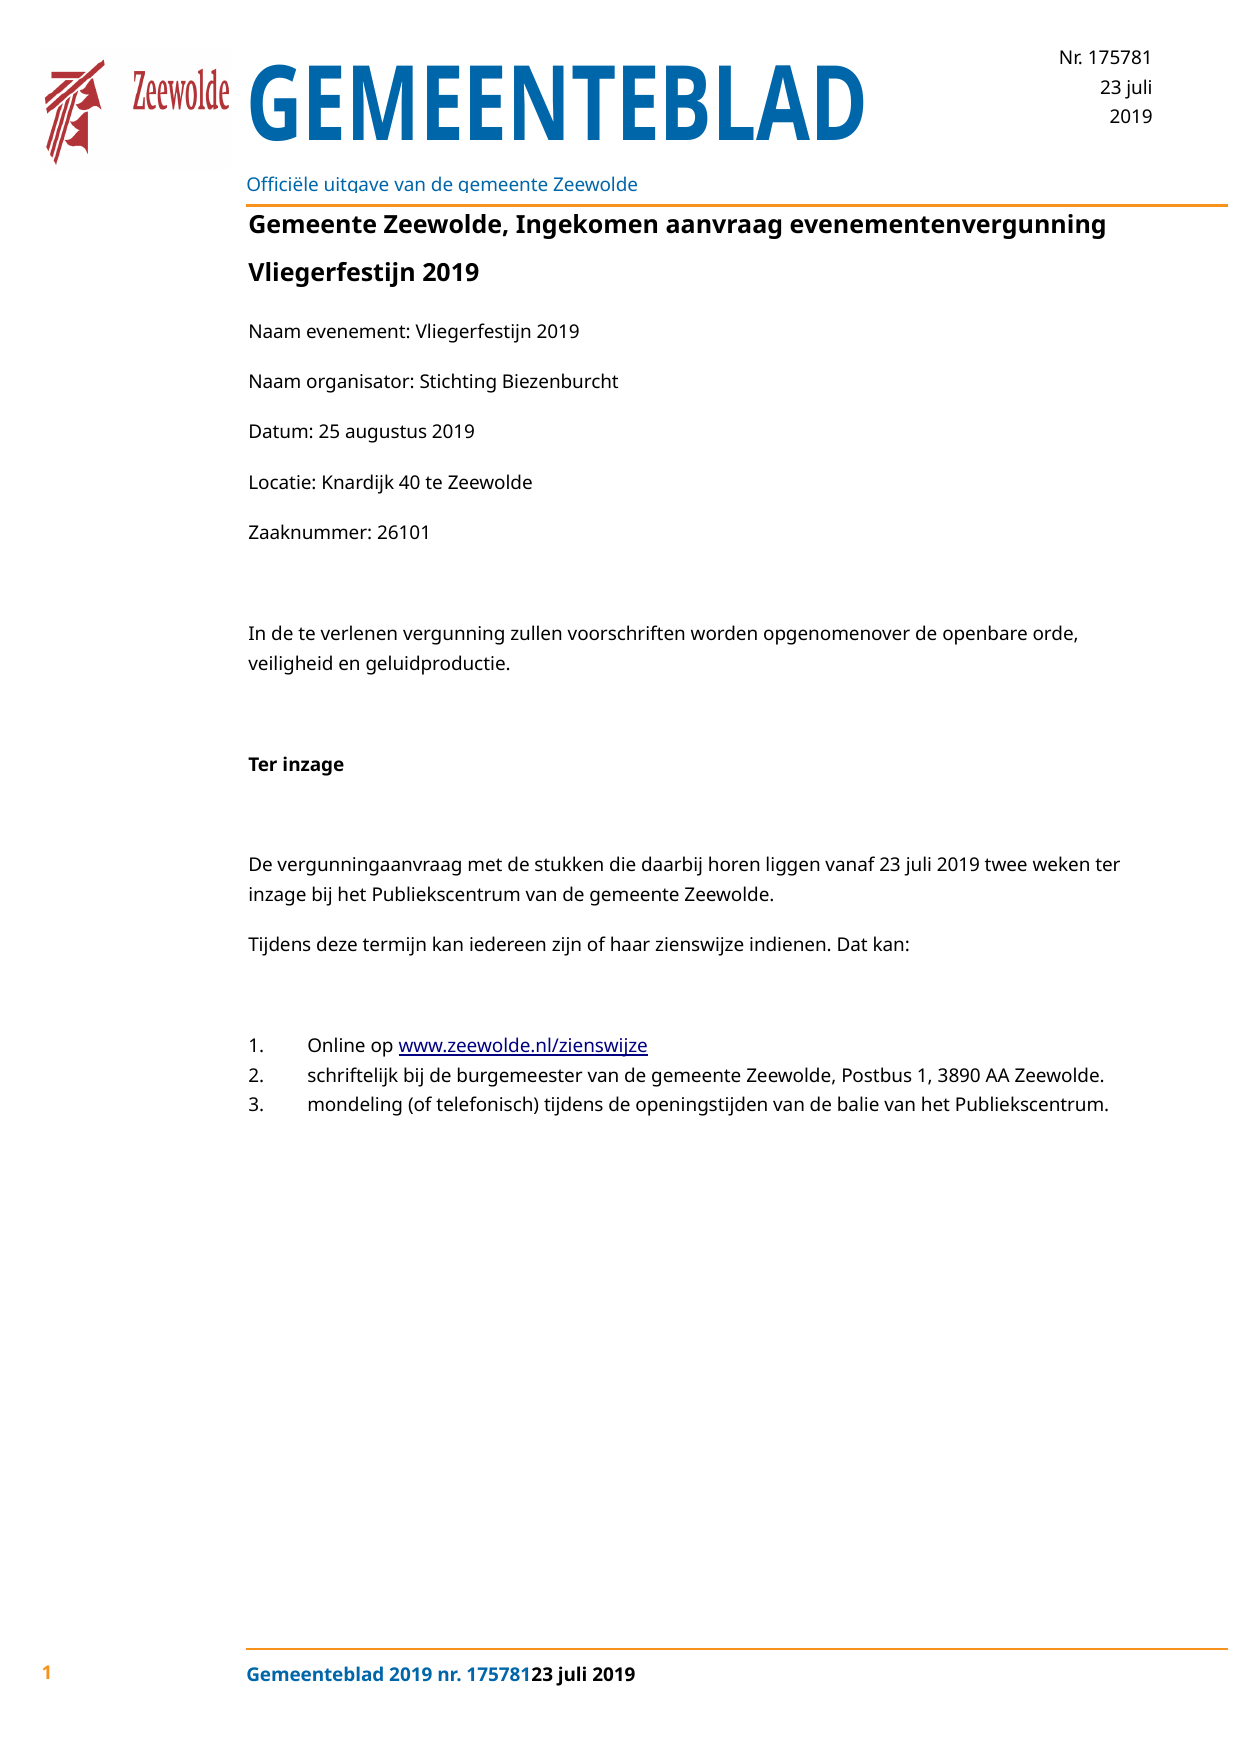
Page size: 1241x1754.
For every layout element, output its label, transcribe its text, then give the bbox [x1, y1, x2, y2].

list mondeling (of telefonisch) tijdens de openingstijden van de balie van het Publiekscentrum. [248, 1092, 1152, 1117]
text Tijdens deze termijn kan iedereen zijn of haar zienswijze indienen. Dat kan: [248, 932, 1152, 957]
text Gemeente Zeewolde, Ingekomen aanvraag evenementenvergunning Vliegerfestijn 2019 [248, 207, 1152, 288]
text Zaaknummer: 26101 [248, 519, 1152, 545]
text Naam organisator: Stichting Biezenburcht [248, 368, 1152, 394]
picture [41, 47, 231, 172]
text Datum: 25 augustus 2019 [248, 419, 1152, 444]
text In de te verlenen vergunning zullen voorschriften worden opgenomenover de openbare orde, veiligheid en geluidproductie. [248, 620, 1152, 676]
list schriftelijk bij de burgemeester van de gemeente Zeewolde, Postbus 1, 3890 AA Zeewolde. [248, 1062, 1152, 1088]
text Locatie: Knardijk 40 te Zeewolde [248, 469, 1152, 495]
text Naam evenement: Vliegerfestijn 2019 [248, 318, 1152, 344]
list Online op www.zeewolde.nl/zienswijze [248, 1032, 1152, 1058]
text Ter inzage [248, 751, 1152, 777]
text De vergunningaanvraag met de stukken die daarbij horen liggen vanaf 23 juli 2019 twee weken ter inzage bij het Publiekscentrum van de gemeente Zeewolde. [248, 852, 1152, 907]
